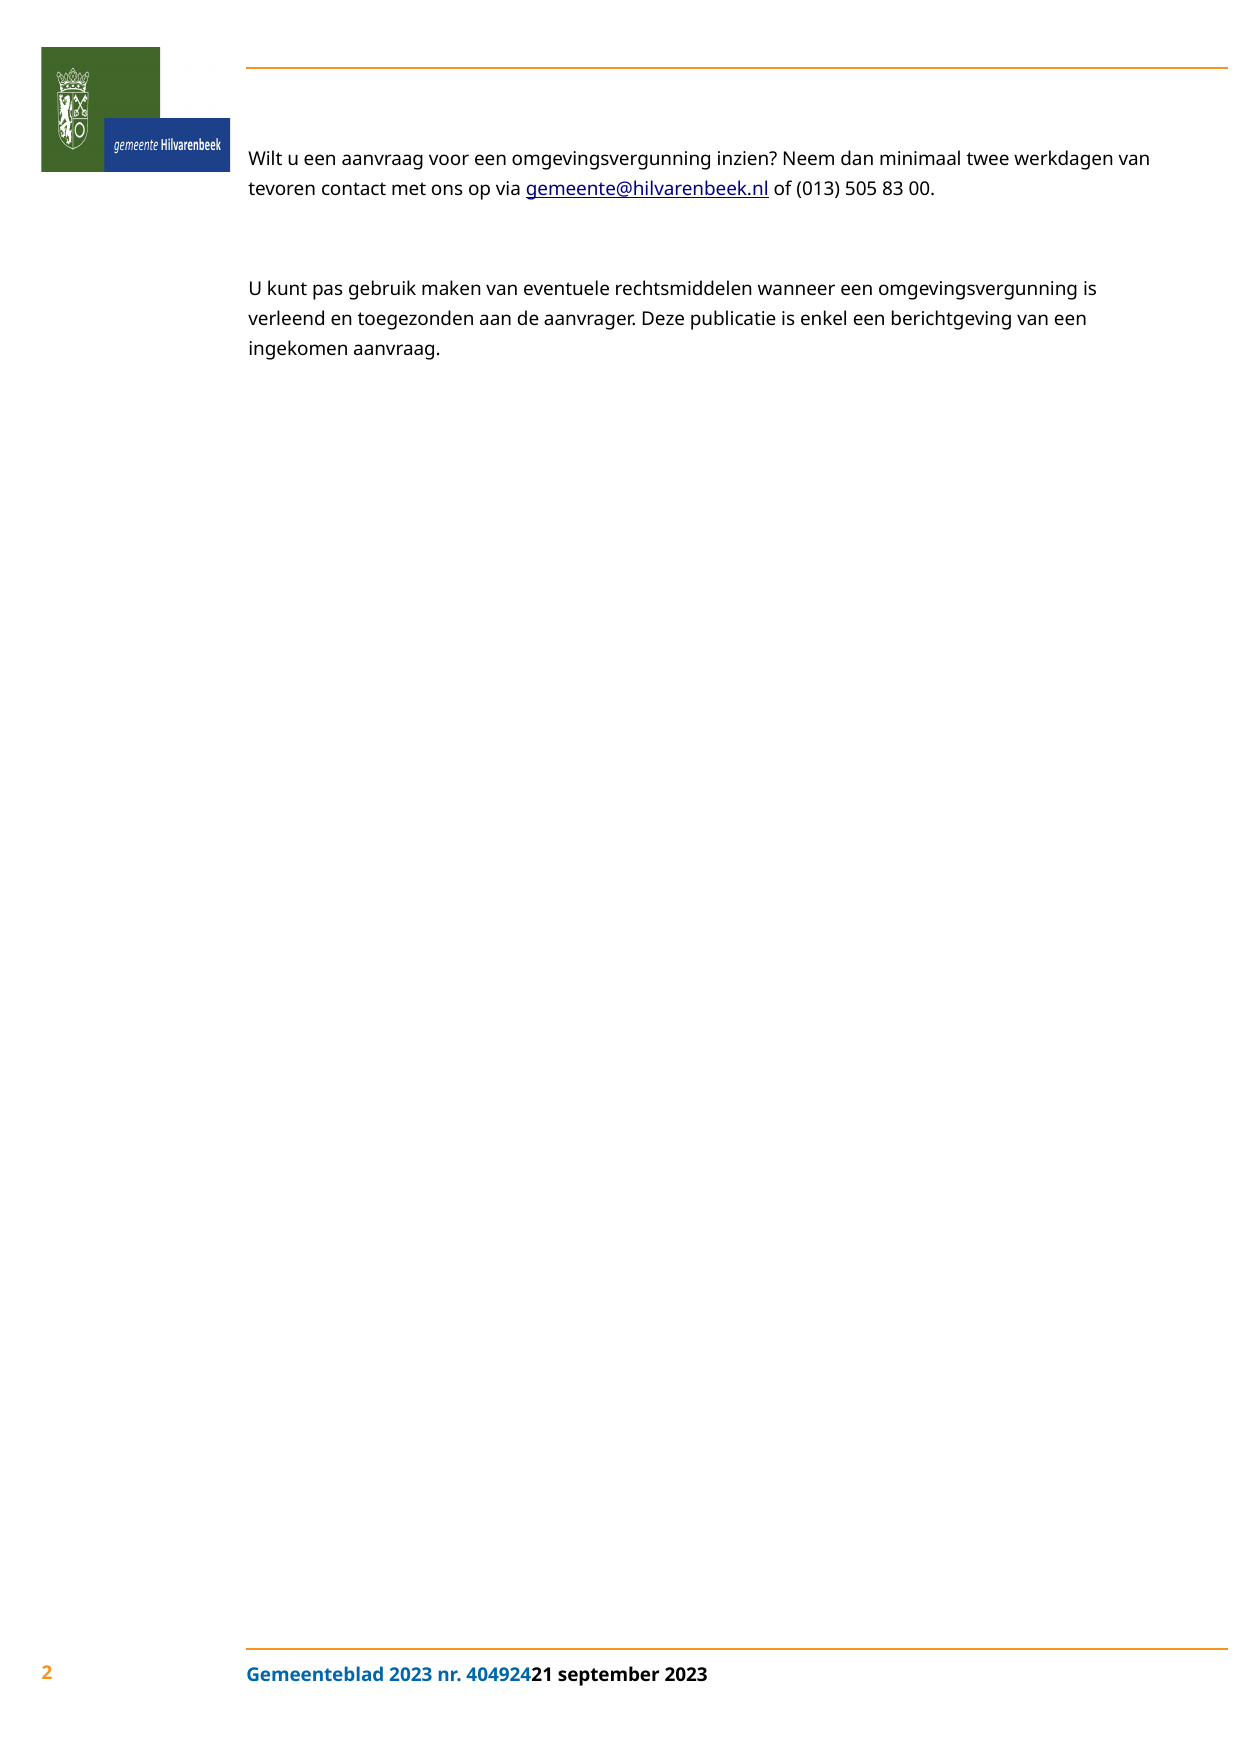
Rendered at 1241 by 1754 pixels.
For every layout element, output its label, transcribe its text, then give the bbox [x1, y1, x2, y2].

text Wilt u een aanvraag voor een omgevingsvergunning inzien? Neem dan minimaal twee werkdagen van tevoren contact met ons op via gemeente@hilvarenbeek.nl of (013) 505 83 00. [248, 145, 1152, 201]
picture [41, 47, 231, 172]
text U kunt pas gebruik maken van eventuele rechtsmiddelen wanneer een omgevingsvergunning is verleend en toegezonden aan de aanvrager. Deze publicatie is enkel een berichtgeving van een ingekomen aanvraag. [248, 276, 1152, 361]
